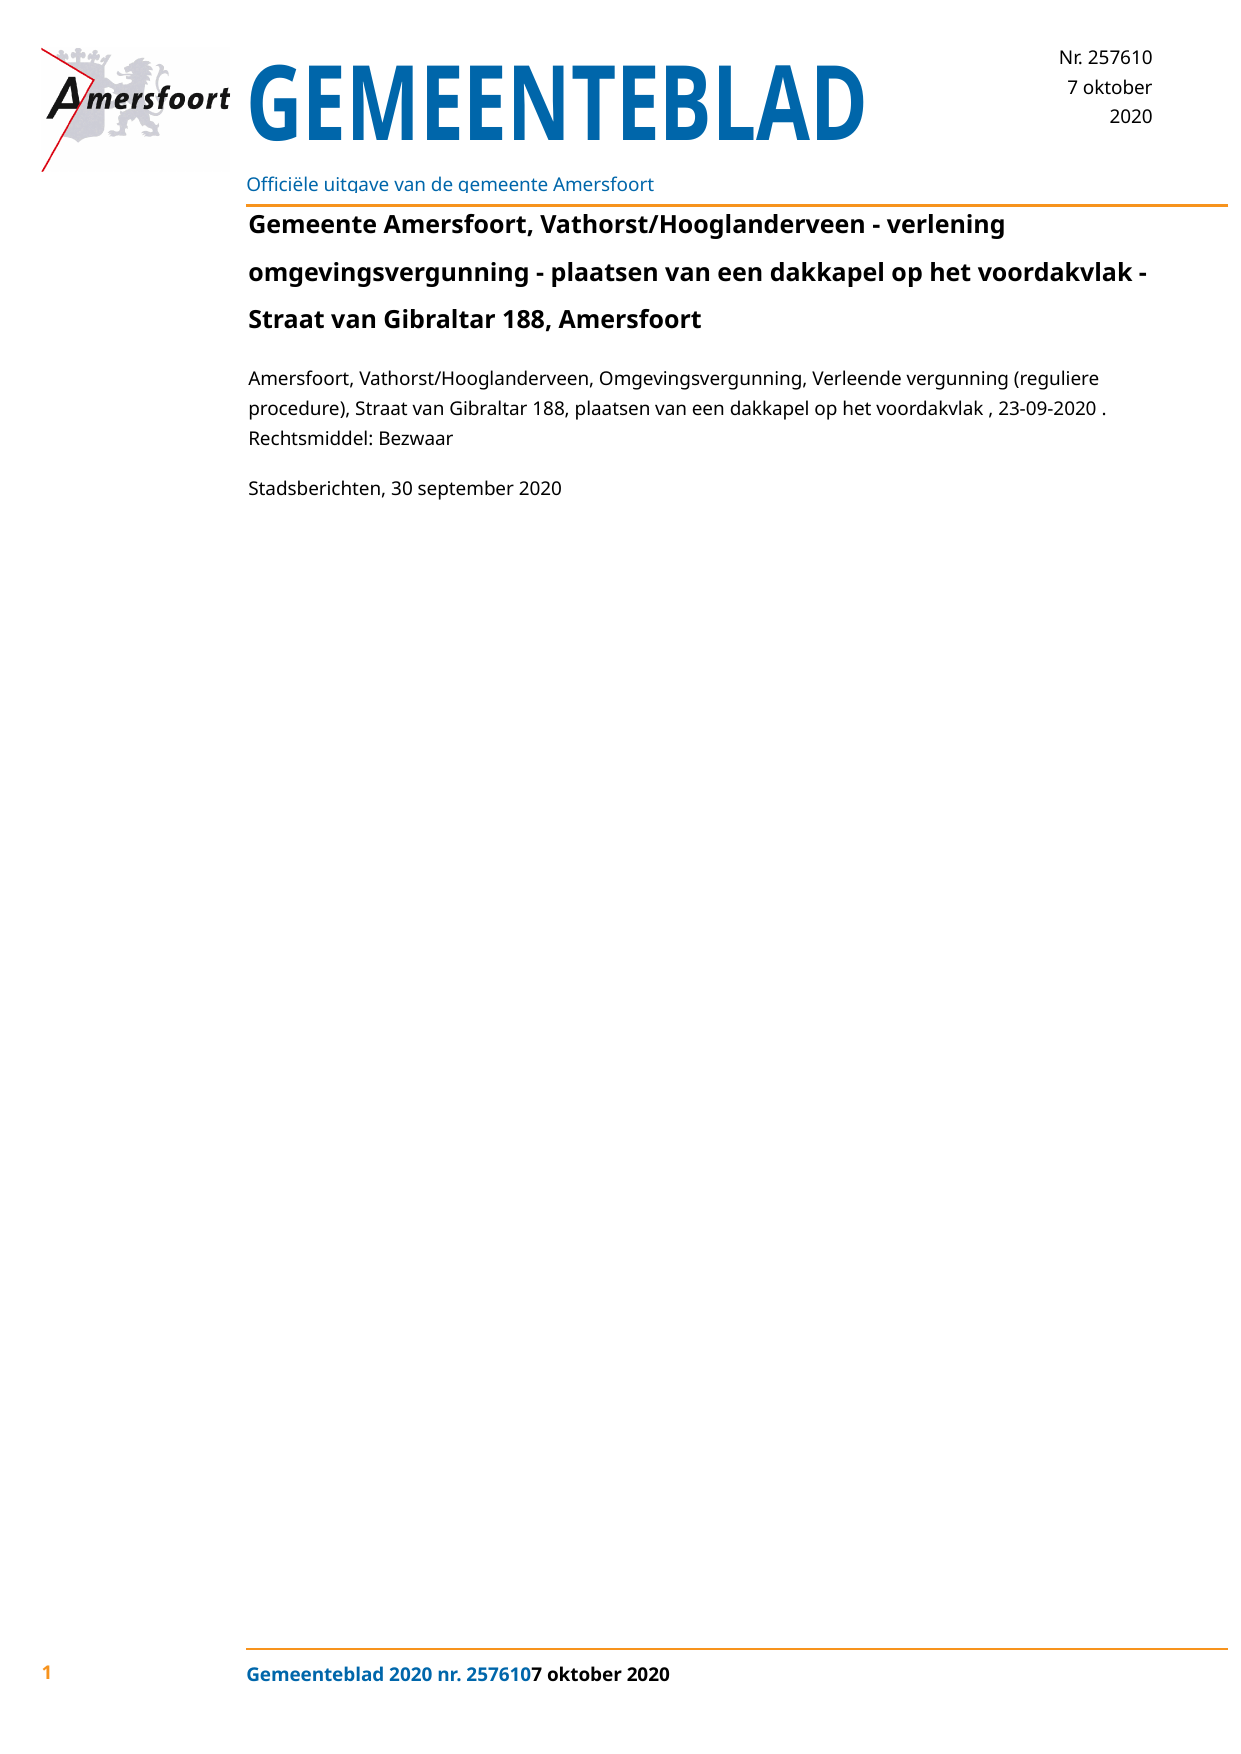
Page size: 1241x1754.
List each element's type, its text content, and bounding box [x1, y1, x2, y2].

picture [41, 47, 231, 172]
text Amersfoort, Vathorst/Hooglanderveen, Omgevingsvergunning, Verleende vergunning (reguliere procedure), Straat van Gibraltar 188, plaatsen van een dakkapel op het voordakvlak , 23-09-2020 . Rechtsmiddel: Bezwaar [248, 366, 1152, 450]
text Stadsberichten, 30 september 2020 [248, 475, 1152, 501]
text Gemeente Amersfoort, Vathorst/Hooglanderveen - verlening omgevingsvergunning - plaatsen van een dakkapel op het voordakvlak - Straat van Gibraltar 188, Amersfoort [248, 207, 1152, 336]
